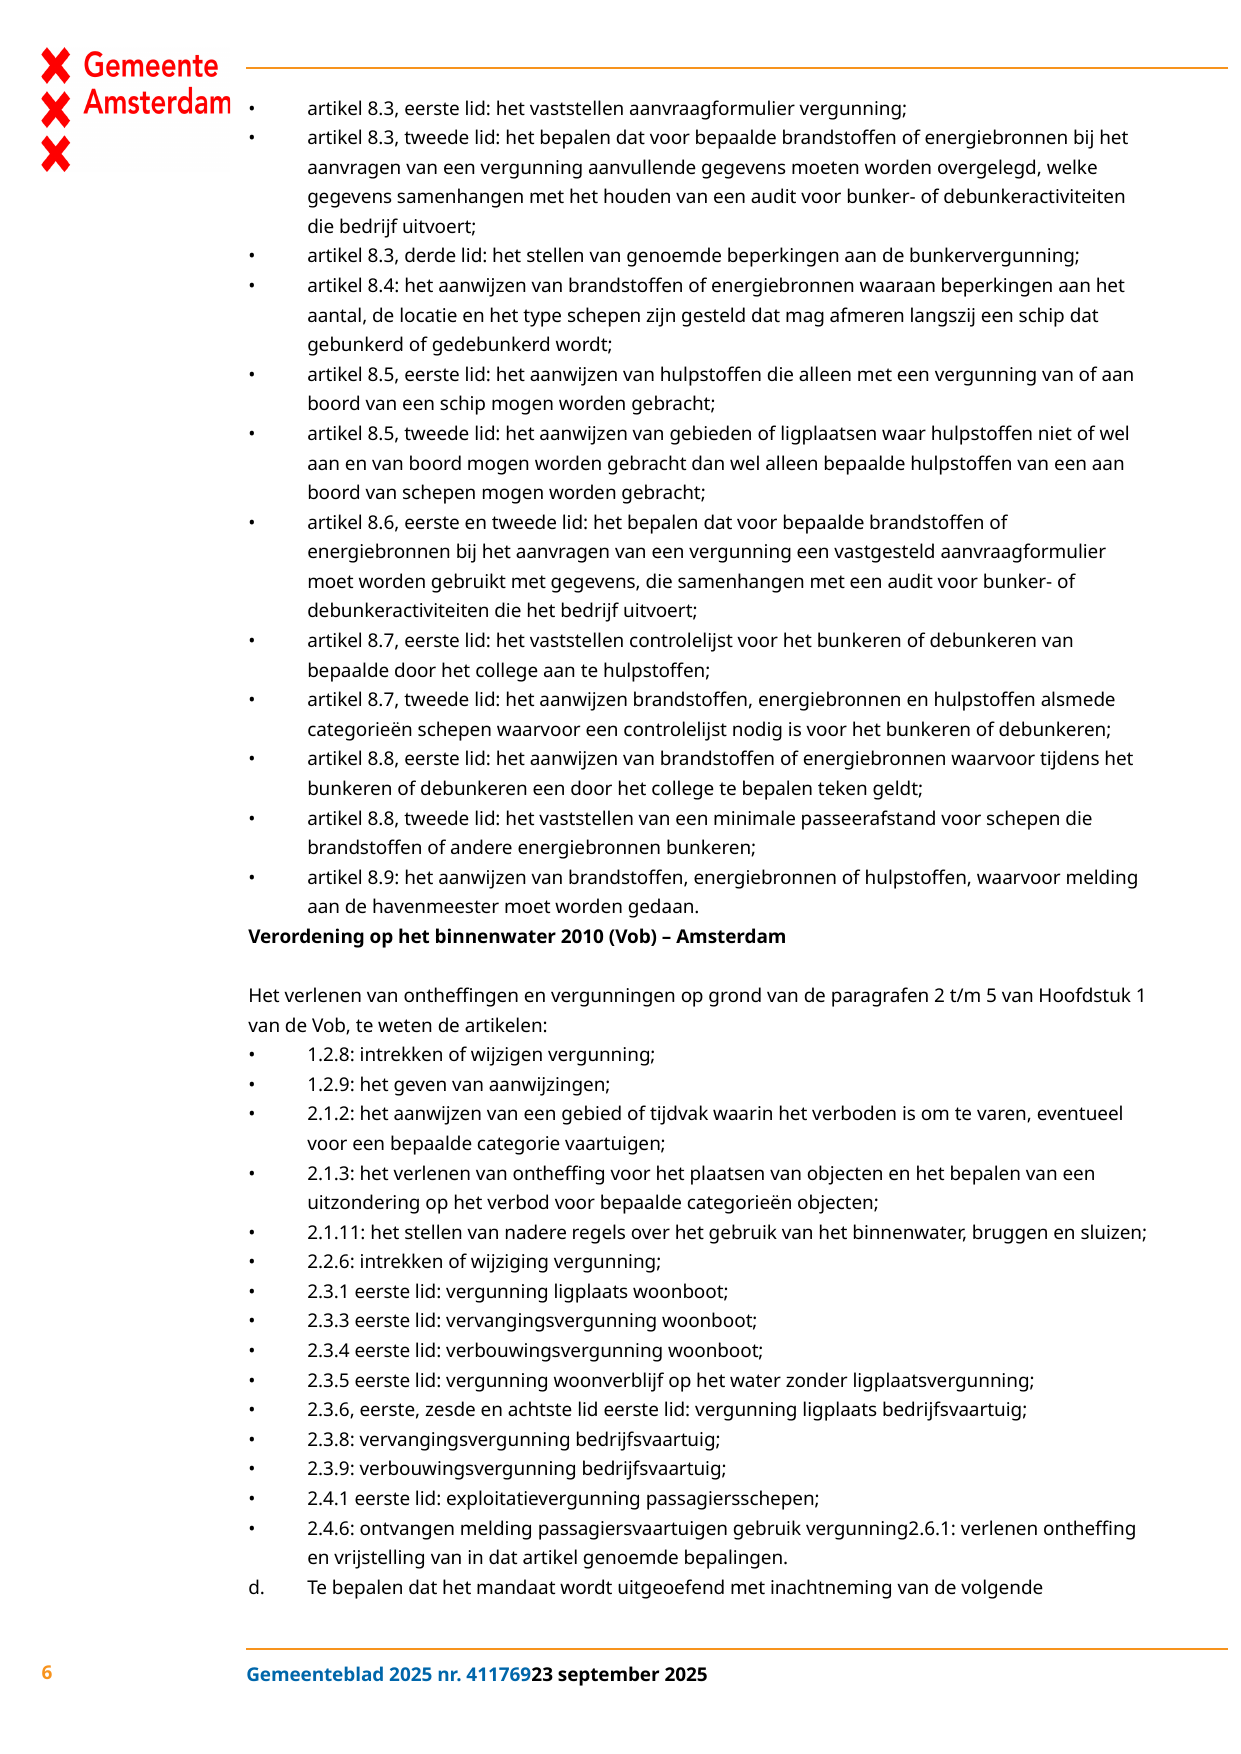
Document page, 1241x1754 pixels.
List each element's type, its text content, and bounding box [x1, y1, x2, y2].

list 2.1.11: het stellen van nadere regels over het gebruik van het binnenwater, bruggen en sluizen; [248, 1219, 1152, 1245]
list 2.3.1 eerste lid: vergunning ligplaats woonboot; [248, 1278, 1152, 1304]
list 1.2.8: intrekken of wijzigen vergunning; [248, 1041, 1152, 1067]
text Het verlenen van ontheffingen en vergunningen op grond van de paragrafen 2 t/m 5 van Hoofdstuk 1 van de Vob, te weten de artikelen: [248, 982, 1152, 1038]
list 2.1.3: het verlenen van ontheffing voor het plaatsen van objecten en het bepalen van een uitzondering op het verbod voor bepaalde categorieën objecten; [248, 1160, 1152, 1215]
list 2.3.9: verbouwingsvergunning bedrijfsvaartuig; [248, 1456, 1152, 1481]
list 2.1.2: het aanwijzen van een gebied of tijdvak waarin het verboden is om te varen, eventueel voor een bepaalde categorie vaartuigen; [248, 1101, 1152, 1156]
text Verordening op het binnenwater 2010 (Vob) – Amsterdam [248, 923, 1152, 949]
list Te bepalen dat het mandaat wordt uitgeoefend met inachtneming van de volgende [248, 1574, 1152, 1600]
list 2.3.4 eerste lid: verbouwingsvergunning woonboot; [248, 1337, 1152, 1363]
list artikel 8.9: het aanwijzen van brandstoffen, energiebronnen of hulpstoffen, waarvoor melding aan de havenmeester moet worden gedaan. [248, 864, 1152, 919]
list artikel 8.5, tweede lid: het aanwijzen van gebieden of ligplaatsen waar hulpstoffen niet of wel aan en van boord mogen worden gebracht dan wel alleen bepaalde hulpstoffen van een aan boord van schepen mogen worden gebracht; [248, 420, 1152, 505]
list artikel 8.8, tweede lid: het vaststellen van een minimale passeerafstand voor schepen die brandstoffen of andere energiebronnen bunkeren; [248, 805, 1152, 860]
list 2.3.5 eerste lid: vergunning woonverblijf op het water zonder ligplaatsvergunning; [248, 1367, 1152, 1393]
list artikel 8.3, derde lid: het stellen van genoemde beperkingen aan de bunkervergunning; [248, 243, 1152, 268]
list artikel 8.7, eerste lid: het vaststellen controlelijst voor het bunkeren of debunkeren van bepaalde door het college aan te hulpstoffen; [248, 627, 1152, 683]
list artikel 8.3, tweede lid: het bepalen dat voor bepaalde brandstoffen of energiebronnen bij het aanvragen van een vergunning aanvullende gegevens moeten worden overgelegd, welke gegevens samenhangen met het houden van een audit voor bunker- of debunkeractiviteiten die bedrijf uitvoert; [248, 124, 1152, 239]
list 2.4.6: ontvangen melding passagiersvaartuigen gebruik vergunning2.6.1: verlenen ontheffing en vrijstelling van in dat artikel genoemde bepalingen. [248, 1515, 1152, 1570]
list 2.3.3 eerste lid: vervangingsvergunning woonboot; [248, 1308, 1152, 1333]
list 2.4.1 eerste lid: exploitatievergunning passagiersschepen; [248, 1485, 1152, 1511]
list artikel 8.4: het aanwijzen van brandstoffen of energiebronnen waaraan beperkingen aan het aantal, de locatie en het type schepen zijn gesteld dat mag afmeren langszij een schip dat gebunkerd of gedebunkerd wordt; [248, 272, 1152, 357]
list artikel 8.6, eerste en tweede lid: het bepalen dat voor bepaalde brandstoffen of energiebronnen bij het aanvragen van een vergunning een vastgesteld aanvraagformulier moet worden gebruikt met gegevens, die samenhangen met een audit voor bunker- of debunkeractiviteiten die het bedrijf uitvoert; [248, 509, 1152, 623]
list 1.2.9: het geven van aanwijzingen; [248, 1071, 1152, 1097]
list artikel 8.8, eerste lid: het aanwijzen van brandstoffen of energiebronnen waarvoor tijdens het bunkeren of debunkeren een door het college te bepalen teken geldt; [248, 746, 1152, 801]
list 2.3.8: vervangingsvergunning bedrijfsvaartuig; [248, 1426, 1152, 1452]
list artikel 8.7, tweede lid: het aanwijzen brandstoffen, energiebronnen en hulpstoffen alsmede categorieën schepen waarvoor een controlelijst nodig is voor het bunkeren of debunkeren; [248, 686, 1152, 742]
picture [41, 47, 231, 172]
list 2.3.6, eerste, zesde en achtste lid eerste lid: vergunning ligplaats bedrijfsvaartuig; [248, 1396, 1152, 1422]
list artikel 8.5, eerste lid: het aanwijzen van hulpstoffen die alleen met een vergunning van of aan boord van een schip mogen worden gebracht; [248, 361, 1152, 416]
list artikel 8.3, eerste lid: het vaststellen aanvraagformulier vergunning; [248, 95, 1152, 121]
list 2.2.6: intrekken of wijziging vergunning; [248, 1248, 1152, 1274]
